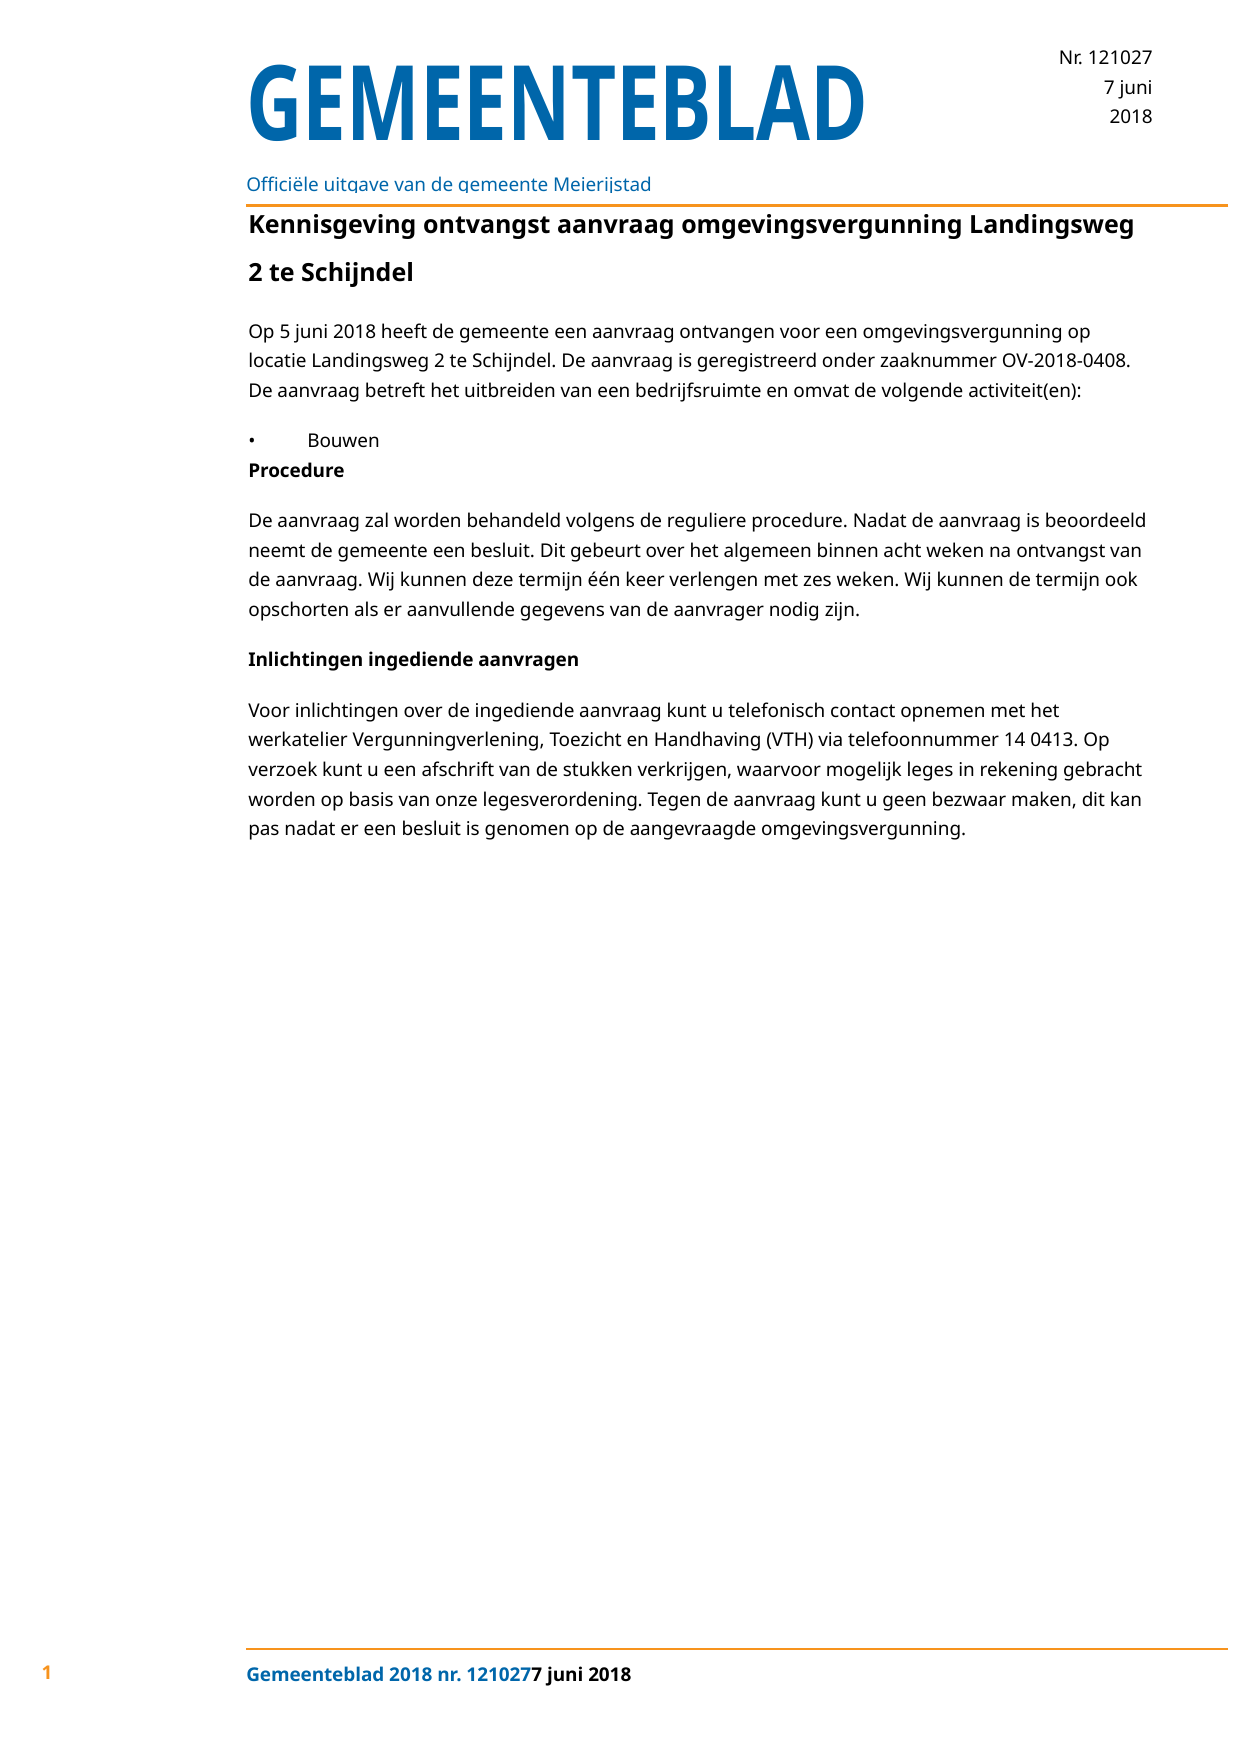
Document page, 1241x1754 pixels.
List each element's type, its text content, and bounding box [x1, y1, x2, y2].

text De aanvraag zal worden behandeld volgens de reguliere procedure. Nadat de aanvraag is beoordeeld neemt de gemeente een besluit. Dit gebeurt over het algemeen binnen acht weken na ontvangst van de aanvraag. Wij kunnen deze termijn één keer verlengen met zes weken. Wij kunnen de termijn ook opschorten als er aanvullende gegevens van de aanvrager nodig zijn. [248, 507, 1152, 622]
text Voor inlichtingen over de ingediende aanvraag kunt u telefonisch contact opnemen met het werkatelier Vergunningverlening, Toezicht en Handhaving (VTH) via telefoonnummer 14 0413. Op verzoek kunt u een afschrift van de stukken verkrijgen, waarvoor mogelijk leges in rekening gebracht worden op basis van onze legesverordening. Tegen de aanvraag kunt u geen bezwaar maken, dit kan pas nadat er een besluit is genomen op de aangevraagde omgevingsvergunning. [248, 697, 1152, 841]
picture [41, 47, 231, 172]
text Kennisgeving ontvangst aanvraag omgevingsvergunning Landingsweg 2 te Schijndel [248, 207, 1152, 288]
text Procedure [248, 457, 1152, 483]
list Bouwen [248, 427, 1152, 453]
text Op 5 juni 2018 heeft de gemeente een aanvraag ontvangen voor een omgevingsvergunning op locatie Landingsweg 2 te Schijndel. De aanvraag is geregistreerd onder zaaknummer OV-2018-0408. De aanvraag betreft het uitbreiden van een bedrijfsruimte en omvat de volgende activiteit(en): [248, 318, 1152, 403]
text Inlichtingen ingediende aanvragen [248, 647, 1152, 672]
